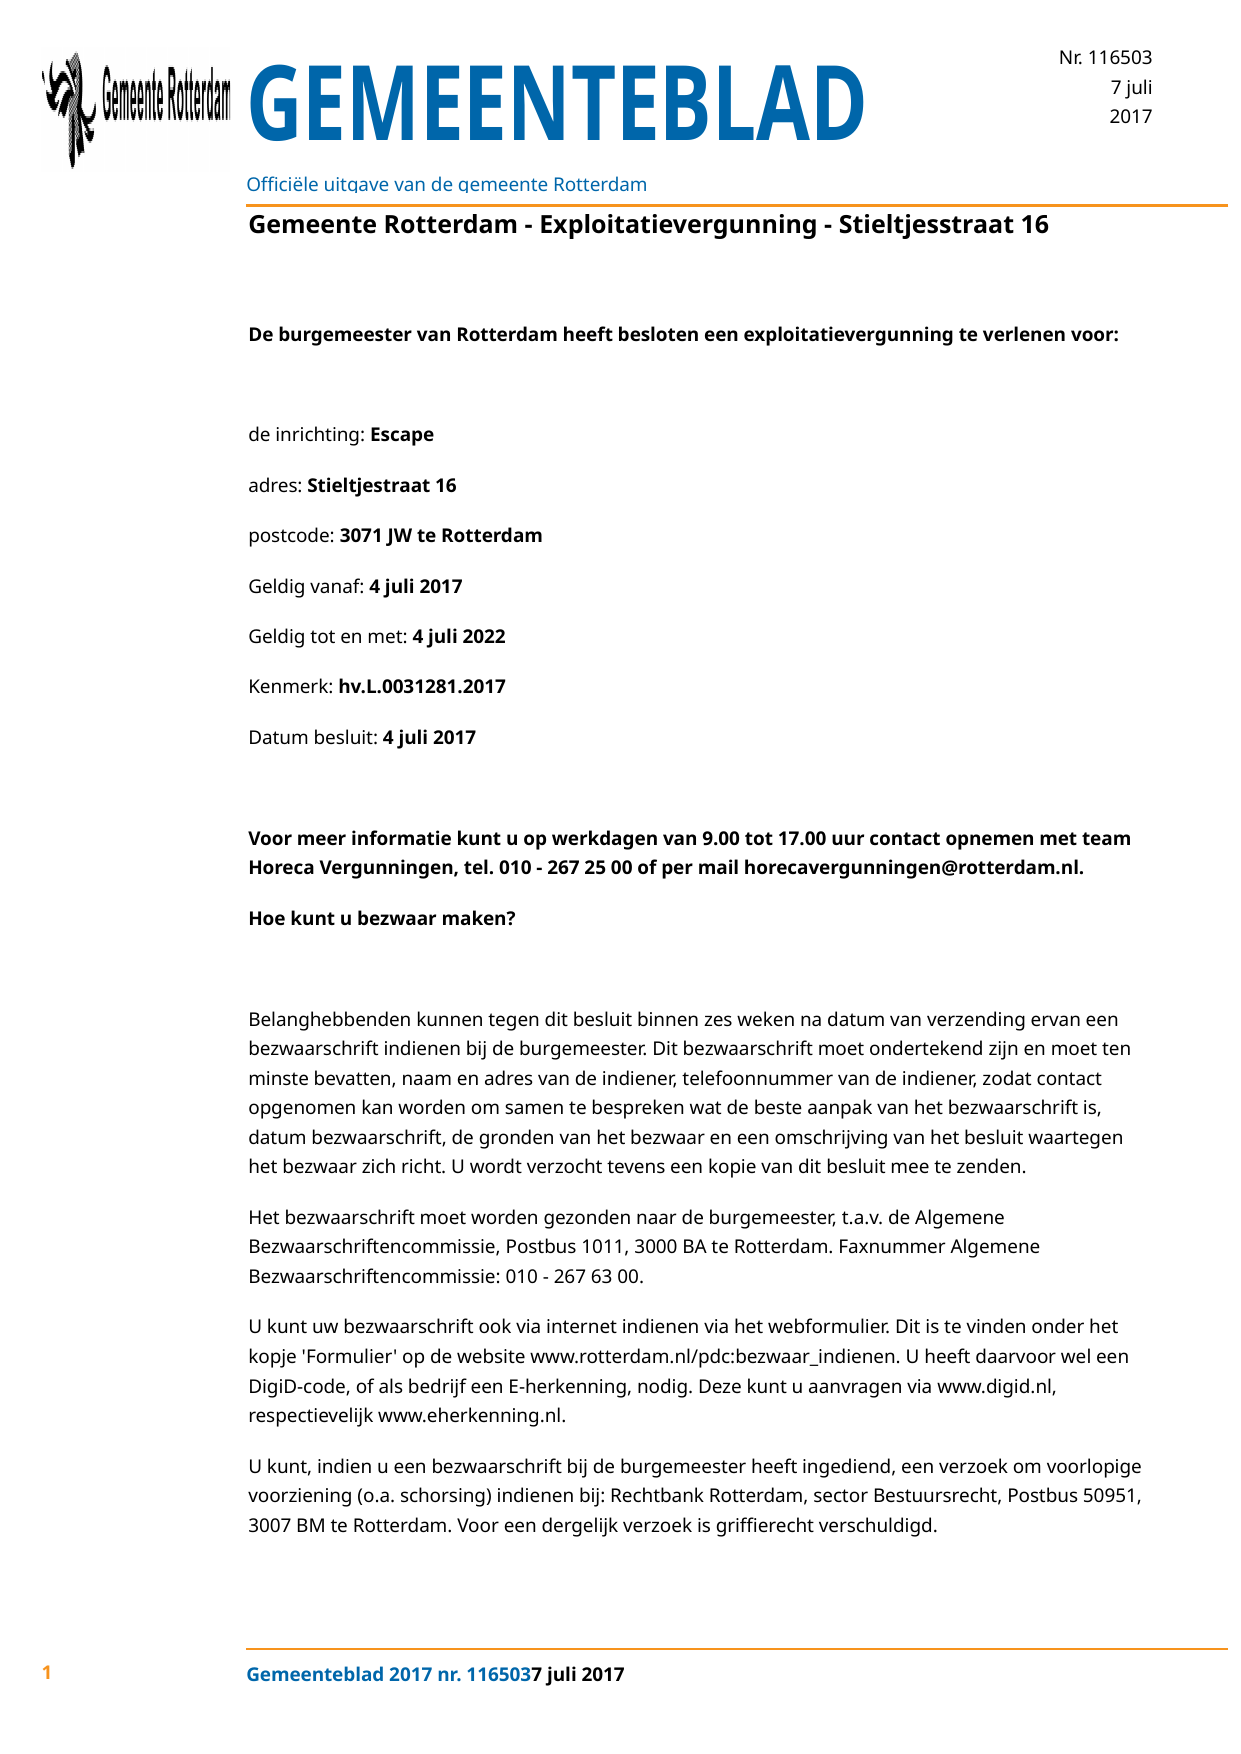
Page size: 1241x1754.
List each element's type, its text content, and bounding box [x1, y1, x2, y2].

text adres: Stieltjestraat 16 [248, 472, 1152, 498]
text Hoe kunt u bezwaar maken? [248, 905, 1152, 931]
text Kenmerk: hv.L.0031281.2017 [248, 674, 1152, 699]
picture [41, 47, 231, 172]
text Geldig tot en met: 4 juli 2022 [248, 623, 1152, 649]
text Belanghebbenden kunnen tegen dit besluit binnen zes weken na datum van verzending ervan een bezwaarschrift indienen bij de burgemeester. Dit bezwaarschrift moet ondertekend zijn en moet ten minste bevatten, naam en adres van de indiener, telefoonnummer van de indiener, zodat contact opgenomen kan worden om samen te bespreken wat de beste aanpak van het bezwaarschrift is, datum bezwaarschrift, de gronden van het bezwaar en een omschrijving van het besluit waartegen het bezwaar zich richt. U wordt verzocht tevens een kopie van dit besluit mee te zenden. [248, 1006, 1152, 1179]
text postcode: 3071 JW te Rotterdam [248, 522, 1152, 548]
text Gemeente Rotterdam - Exploitatievergunning - Stieltjesstraat 16 [248, 207, 1152, 241]
text Voor meer informatie kunt u op werkdagen van 9.00 tot 17.00 uur contact opnemen met team Horeca Vergunningen, tel. 010 - 267 25 00 of per mail horecavergunningen@rotterdam.nl. [248, 825, 1152, 880]
text Datum besluit: 4 juli 2017 [248, 724, 1152, 750]
text U kunt, indien u een bezwaarschrift bij de burgemeester heeft ingediend, een verzoek om voorlopige voorziening (o.a. schorsing) indienen bij: Rechtbank Rotterdam, sector Bestuursrecht, Postbus 50951, 3007 BM te Rotterdam. Voor een dergelijk verzoek is griffierecht verschuldigd. [248, 1453, 1152, 1538]
text Geldig vanaf: 4 juli 2017 [248, 573, 1152, 598]
text De burgemeester van Rotterdam heeft besloten een exploitatievergunning te verlenen voor: [248, 321, 1152, 346]
text de inrichting: Escape [248, 422, 1152, 447]
text Het bezwaarschrift moet worden gezonden naar de burgemeester, t.a.v. de Algemene Bezwaarschriftencommissie, Postbus 1011, 3000 BA te Rotterdam. Faxnummer Algemene Bezwaarschriftencommissie: 010 - 267 63 00. [248, 1204, 1152, 1289]
text U kunt uw bezwaarschrift ook via internet indienen via het webformulier. Dit is te vinden onder het kopje 'Formulier' op de website www.rotterdam.nl/pdc:bezwaar_indienen. U heeft daarvoor wel een DigiD-code, of als bedrijf een E-herkenning, nodig. Deze kunt u aanvragen via www.digid.nl, respectievelijk www.eherkenning.nl. [248, 1314, 1152, 1428]
